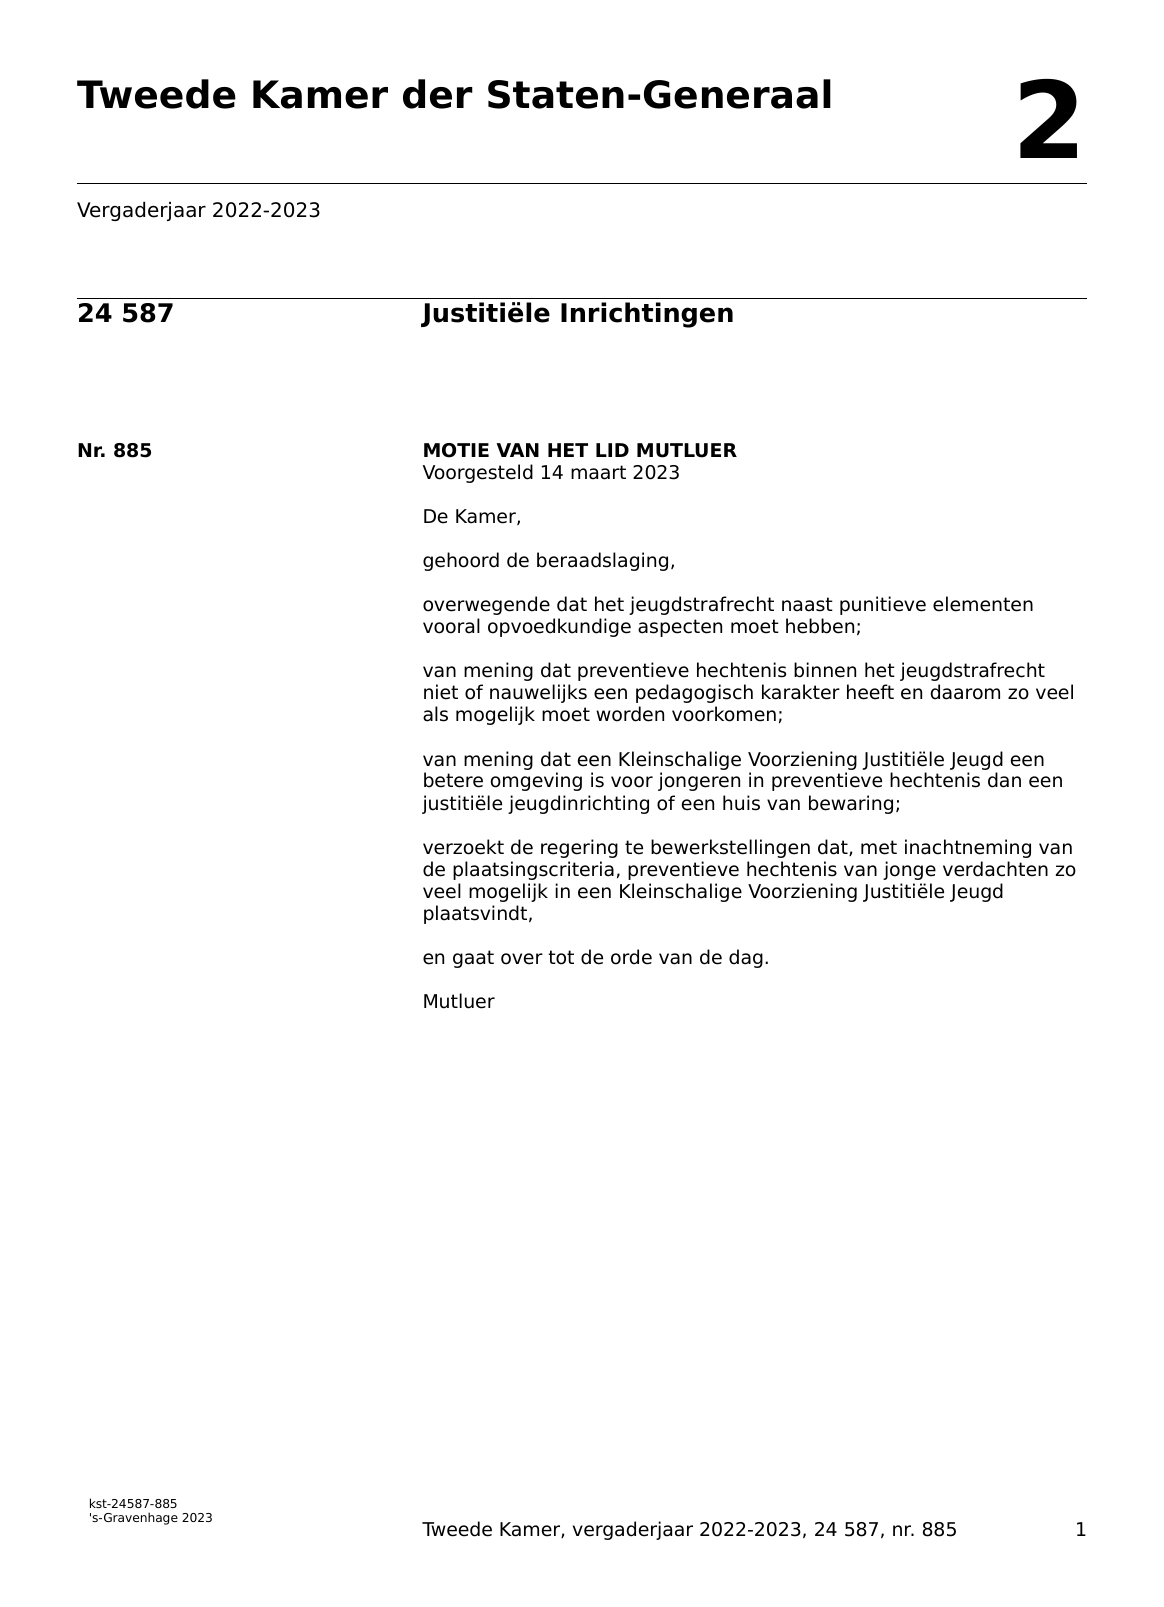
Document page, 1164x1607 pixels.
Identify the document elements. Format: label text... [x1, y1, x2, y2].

text gehoord de beraadslaging, [422, 550, 1087, 572]
table_header 2 [886, 59, 1087, 183]
text verzoekt de regering te bewerkstellingen dat, met inachtneming van de plaatsingscriteria, preventieve hechtenis van jonge verdachten zo veel mogelijk in een Kleinschalige Voorziening Justitiële Jeugd plaatsvindt, [422, 837, 1087, 924]
text 's-Gravenhage 2023 [88, 1511, 323, 1525]
text kst-24587-885 [88, 1497, 323, 1511]
table_cell Vergaderjaar 2022-2023 [77, 184, 1087, 298]
text en gaat over tot de orde van de dag. [422, 947, 1087, 969]
text Voorgesteld 14 maart 2023 [422, 462, 1087, 484]
subtitle 24 587 Justitiële Inrichtingen [77, 299, 1087, 329]
text overwegende dat het jeugdstrafrecht naast punitieve elementen vooral opvoedkundige aspecten moet hebben; [422, 594, 1087, 638]
text van mening dat preventieve hechtenis binnen het jeugdstrafrecht niet of nauwelijks een pedagogisch karakter heeft en daarom zo veel als mogelijk moet worden voorkomen; [422, 660, 1087, 726]
table_header Tweede Kamer der Staten-Generaal [77, 59, 886, 183]
text De Kamer, [422, 506, 1087, 528]
text van mening dat een Kleinschalige Voorziening Justitiële Jeugd een betere omgeving is voor jongeren in preventieve hechtenis dan een justitiële jeugdinrichting of een huis van bewaring; [422, 748, 1087, 814]
subtitle Nr. 885 MOTIE VAN HET LID MUTLUER [77, 440, 1087, 462]
text Mutluer [422, 991, 1087, 1013]
